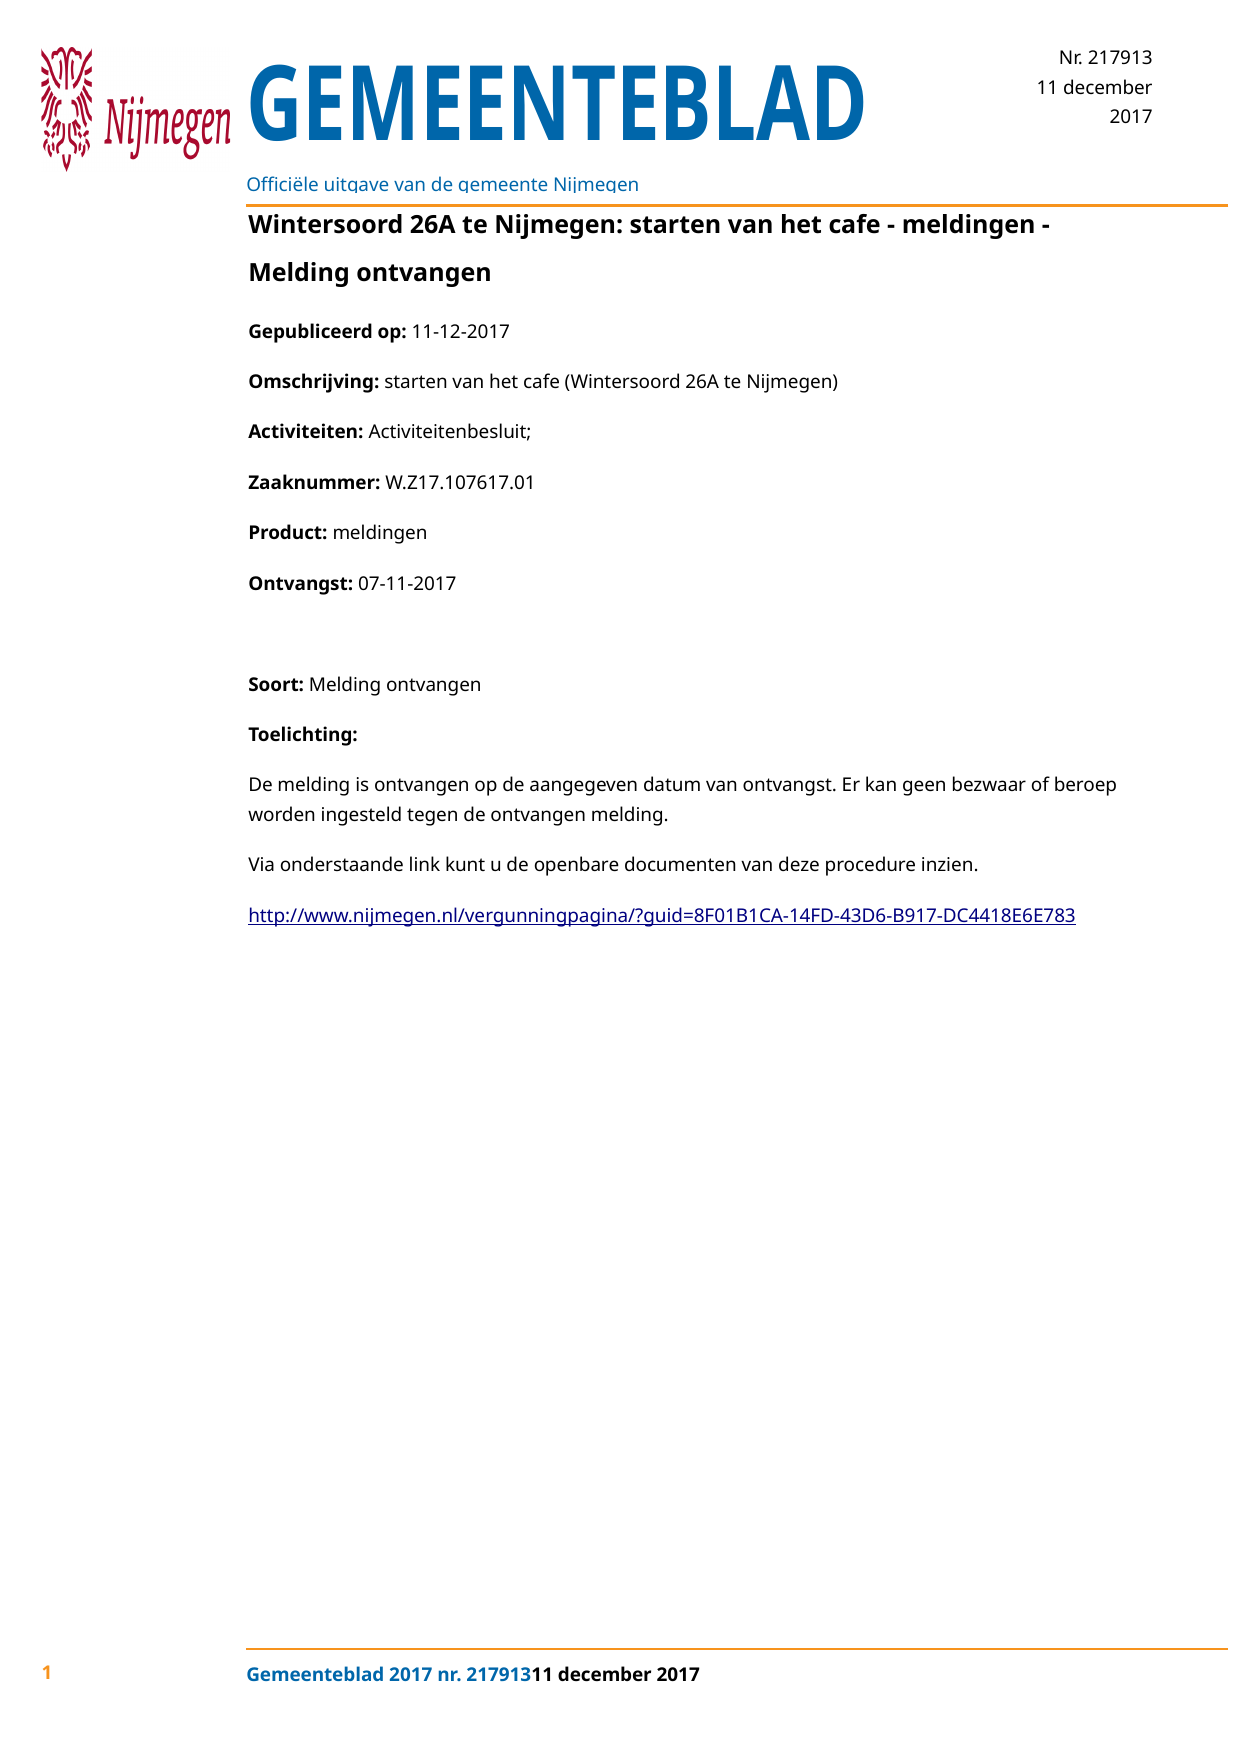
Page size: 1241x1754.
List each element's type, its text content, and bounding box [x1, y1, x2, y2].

text Ontvangst: 07-11-2017 [248, 570, 1152, 596]
text Zaaknummer: W.Z17.107617.01 [248, 469, 1152, 495]
text Toelichting: [248, 721, 1152, 747]
text Via onderstaande link kunt u de openbare documenten van deze procedure inzien. [248, 852, 1152, 877]
text Gepubliceerd op: 11-12-2017 [248, 318, 1152, 344]
text Product: meldingen [248, 519, 1152, 545]
text De melding is ontvangen op de aangegeven datum van ontvangst. Er kan geen bezwaar of beroep worden ingesteld tegen de ontvangen melding. [248, 772, 1152, 827]
text http://www.nijmegen.nl/vergunningpagina/?guid=8F01B1CA-14FD-43D6-B917-DC4418E6E783 [248, 902, 1152, 928]
text Wintersoord 26A te Nijmegen: starten van het cafe - meldingen - Melding ontvangen [248, 207, 1152, 288]
text Activiteiten: Activiteitenbesluit; [248, 419, 1152, 444]
text Omschrijving: starten van het cafe (Wintersoord 26A te Nijmegen) [248, 368, 1152, 394]
text Soort: Melding ontvangen [248, 671, 1152, 697]
picture [41, 47, 231, 172]
